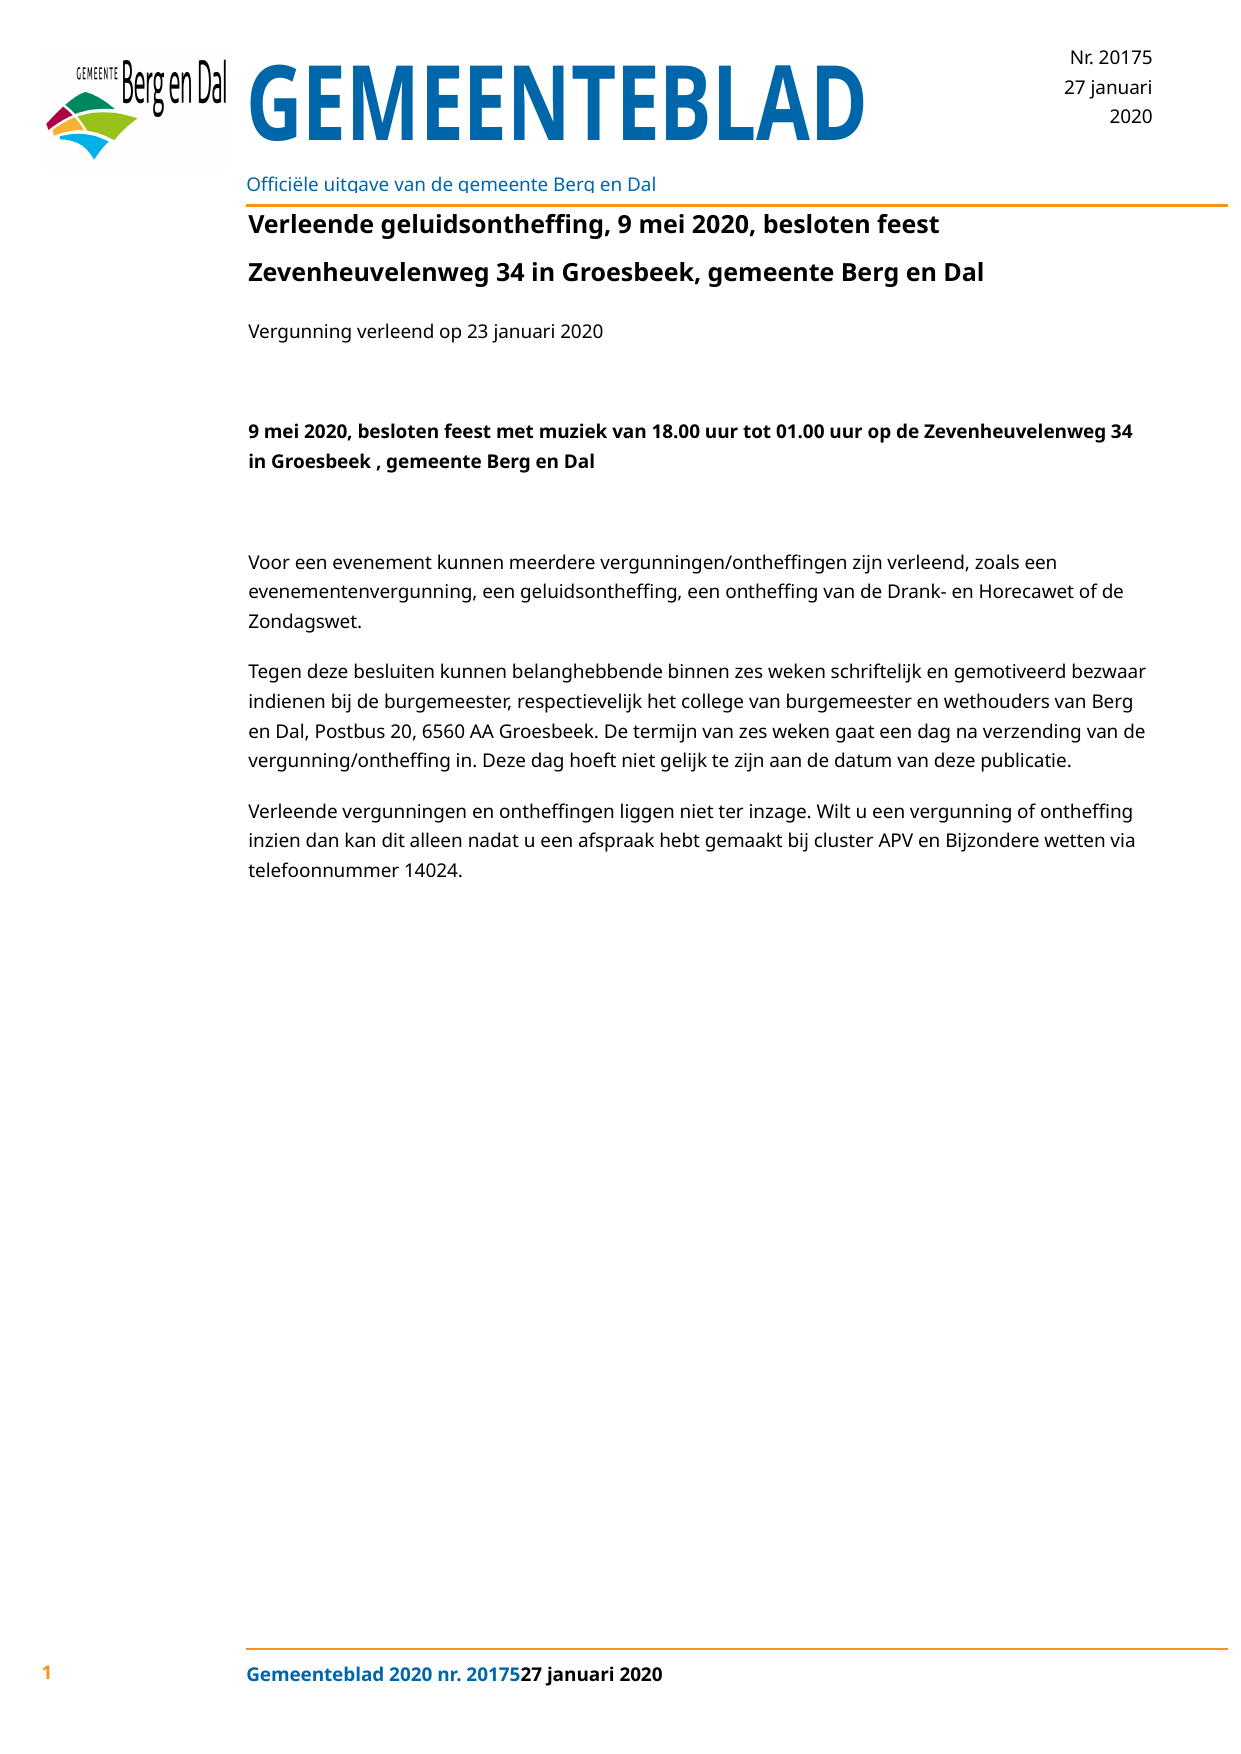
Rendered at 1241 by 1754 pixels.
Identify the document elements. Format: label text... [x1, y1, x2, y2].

text Verleende geluidsontheffing, 9 mei 2020, besloten feest Zevenheuvelenweg 34 in Groesbeek, gemeente Berg en Dal [248, 207, 1152, 288]
text Voor een evenement kunnen meerdere vergunningen/ontheffingen zijn verleend, zoals een evenementenvergunning, een geluidsontheffing, een ontheffing van de Drank- en Horecawet of de Zondagswet. [248, 549, 1152, 634]
text 9 mei 2020, besloten feest met muziek van 18.00 uur tot 01.00 uur op de Zevenheuvelenweg 34 in Groesbeek , gemeente Berg en Dal [248, 419, 1152, 474]
text Verleende vergunningen en ontheffingen liggen niet ter inzage. Wilt u een vergunning of ontheffing inzien dan kan dit alleen nadat u een afspraak hebt gemaakt bij cluster APV en Bijzondere wetten via telefoonnummer 14024. [248, 798, 1152, 883]
text Tegen deze besluiten kunnen belanghebbende binnen zes weken schriftelijk en gemotiveerd bezwaar indienen bij de burgemeester, respectievelijk het college van burgemeester en wethouders van Berg en Dal, Postbus 20, 6560 AA Groesbeek. De termijn van zes weken gaat een dag na verzending van de vergunning/ontheffing in. Deze dag hoeft niet gelijk te zijn aan de datum van deze publicatie. [248, 659, 1152, 773]
picture [41, 47, 231, 172]
text Vergunning verleend op 23 januari 2020 [248, 318, 1152, 344]
